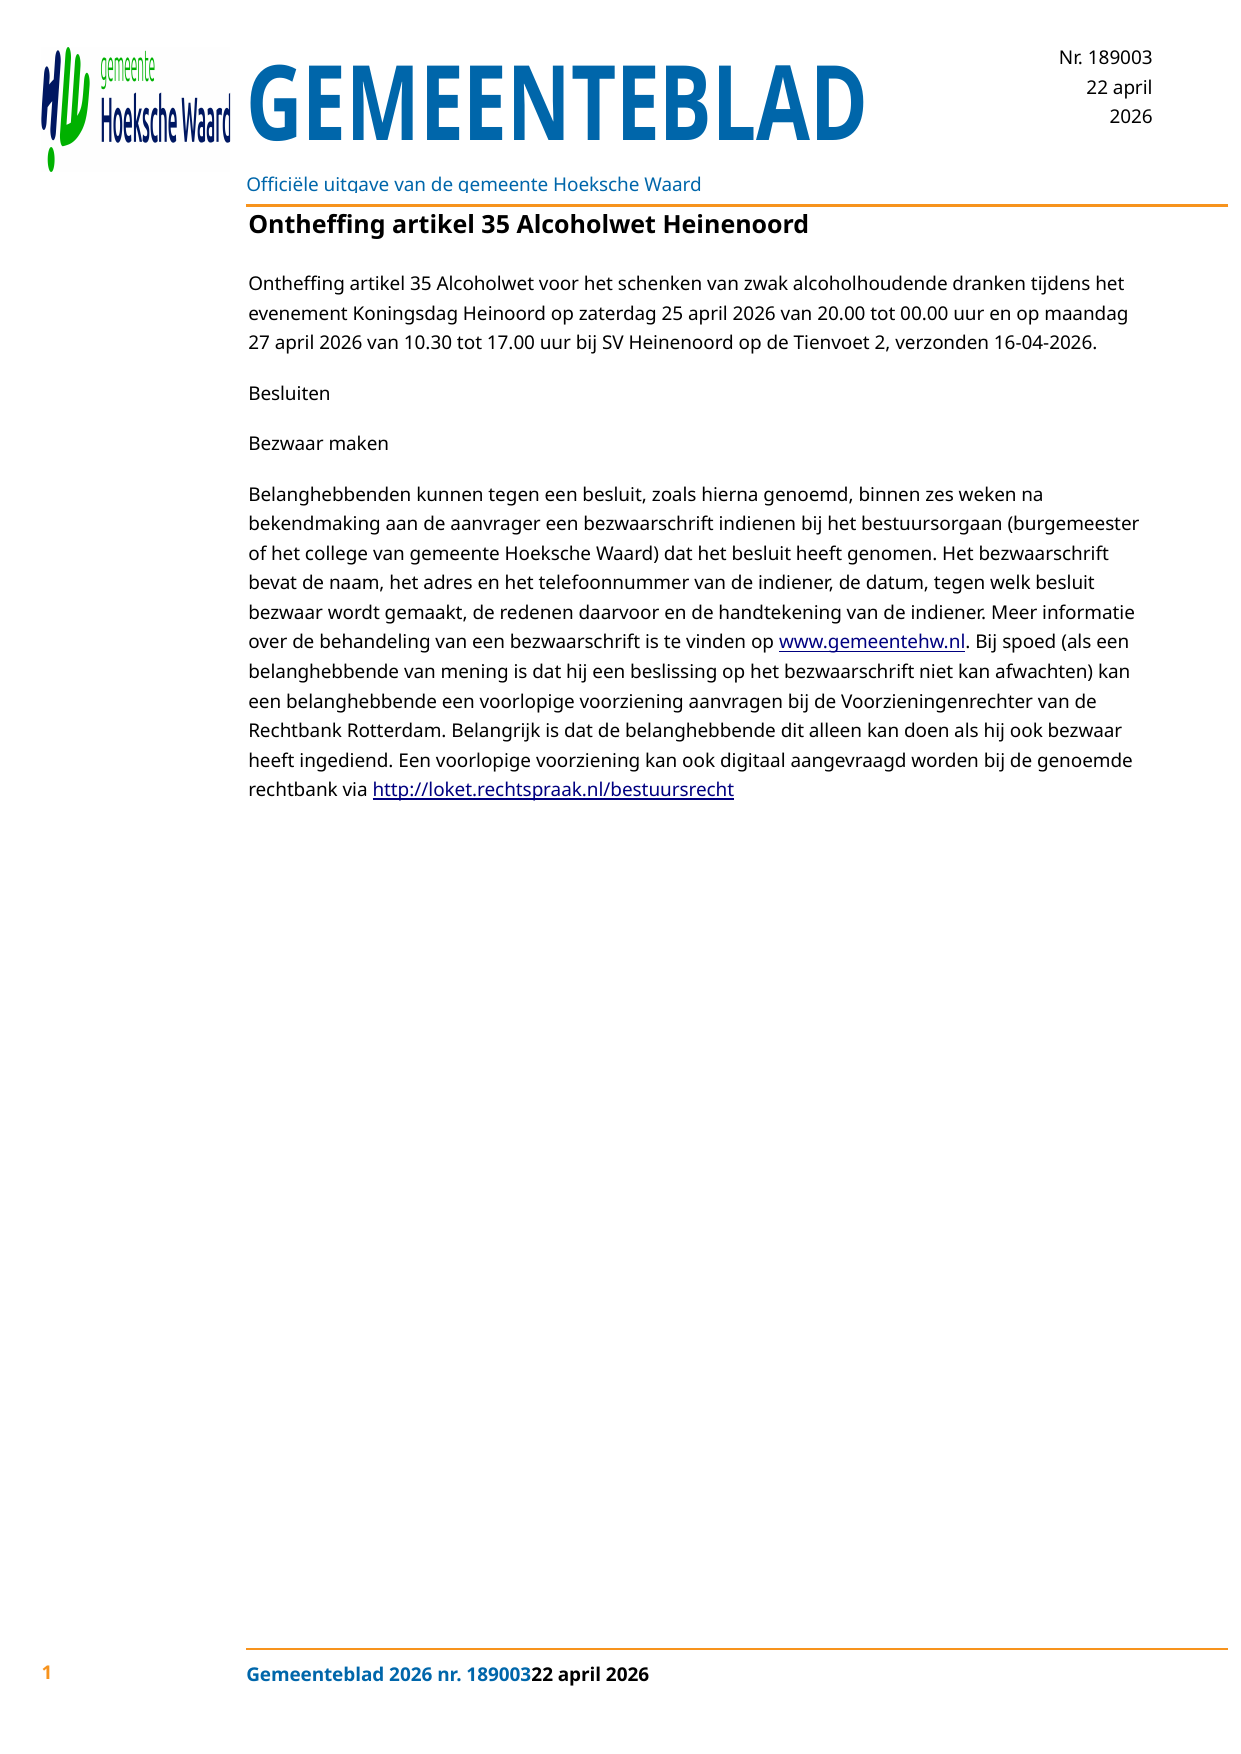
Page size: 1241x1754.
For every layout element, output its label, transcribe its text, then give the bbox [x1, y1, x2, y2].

text Bezwaar maken [248, 430, 1152, 456]
text Ontheffing artikel 35 Alcoholwet voor het schenken van zwak alcoholhoudende dranken tijdens het evenement Koningsdag Heinoord op zaterdag 25 april 2026 van 20.00 tot 00.00 uur en op maandag 27 april 2026 van 10.30 tot 17.00 uur bij SV Heinenoord op de Tienvoet 2, verzonden 16-04-2026. [248, 270, 1152, 355]
text Ontheffing artikel 35 Alcoholwet Heinenoord [248, 207, 1152, 241]
text Belanghebbenden kunnen tegen een besluit, zoals hierna genoemd, binnen zes weken na bekendmaking aan de aanvrager een bezwaarschrift indienen bij het bestuursorgaan (burgemeester of het college van gemeente Hoeksche Waard) dat het besluit heeft genomen. Het bezwaarschrift bevat de naam, het adres en het telefoonnummer van de indiener, de datum, tegen welk besluit bezwaar wordt gemaakt, de redenen daarvoor en de handtekening van de indiener. Meer informatie over de behandeling van een bezwaarschrift is te vinden op www.gemeentehw.nl. Bij spoed (als een belanghebbende van mening is dat hij een beslissing op het bezwaarschrift niet kan afwachten) kan een belanghebbende een voorlopige voorziening aanvragen bij de Voorzieningenrechter van de Rechtbank Rotterdam. Belangrijk is dat de belanghebbende dit alleen kan doen als hij ook bezwaar heeft ingediend. Een voorlopige voorziening kan ook digitaal aangevraagd worden bij de genoemde rechtbank via http://loket.rechtspraak.nl/bestuursrecht [248, 481, 1152, 802]
text Besluiten [248, 380, 1152, 406]
picture [41, 47, 231, 172]
